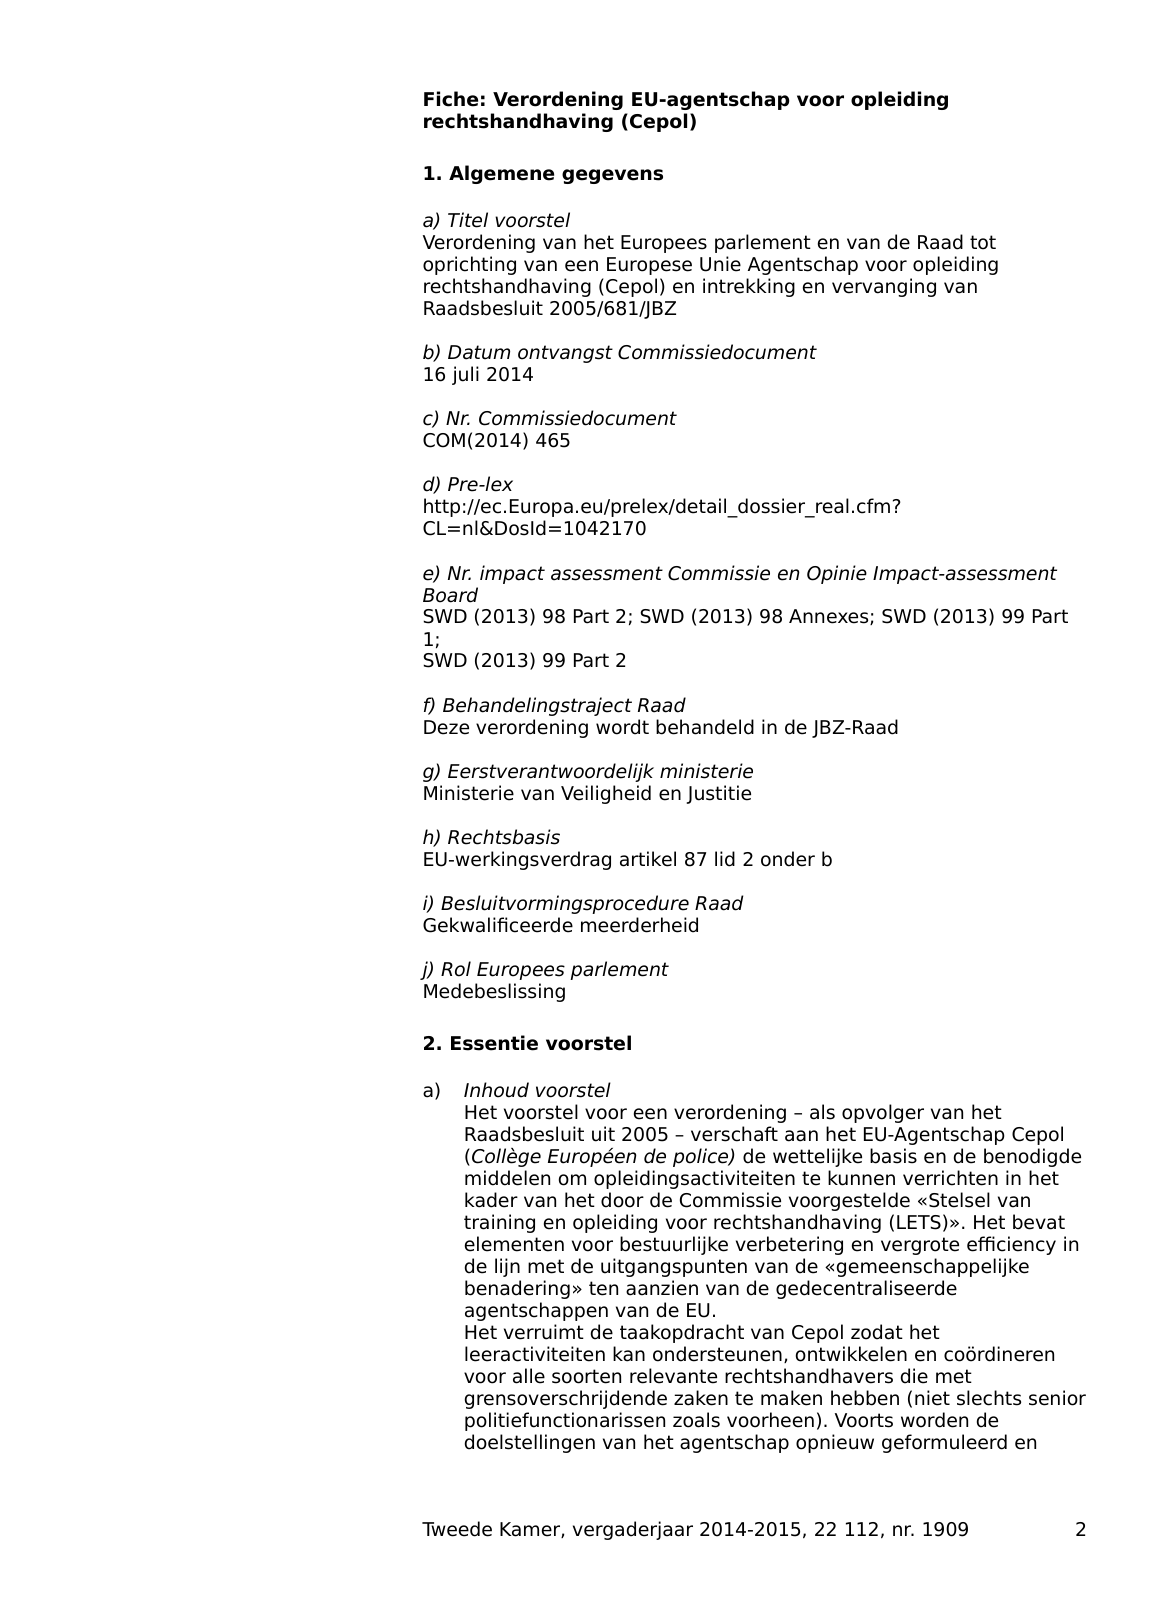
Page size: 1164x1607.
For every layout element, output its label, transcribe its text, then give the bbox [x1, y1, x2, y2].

text Gekwalificeerde meerderheid [422, 915, 1087, 937]
text COM(2014) 465 [422, 430, 1087, 452]
text a) Inhoud voorstel [422, 1080, 1087, 1102]
text g) Eerstverantwoordelijk ministerie [422, 761, 1087, 783]
text d) Pre-lex [422, 474, 1087, 496]
subtitle 2. Essentie voorstel [422, 1033, 1087, 1055]
text c) Nr. Commissiedocument [422, 408, 1087, 430]
text a) Titel voorstel [422, 210, 1087, 232]
text SWD (2013) 98 Part 2; SWD (2013) 98 Annexes; SWD (2013) 99 Part 1; [422, 606, 1087, 650]
text f) Behandelingstraject Raad [422, 694, 1087, 717]
text h) Rechtsbasis [422, 827, 1087, 849]
text Medebeslissing [422, 981, 1087, 1003]
text Het voorstel voor een verordening – als opvolger van het Raadsbesluit uit 2005 – verschaft aan het EU-Agentschap Cepol (Collège Européen de police) de wettelijke basis en de benodigde middelen om opleidingsactiviteiten te kunnen verrichten in het kader van het door de Commissie voorgestelde «Stelsel van training en opleiding voor rechtshandhaving (LETS)». Het bevat elementen voor bestuurlijke verbetering en vergrote efficiency in de lijn met de uitgangspunten van de «gemeenschappelijke benadering» ten aanzien van de gedecentraliseerde agentschappen van de EU. [464, 1102, 1087, 1322]
text j) Rol Europees parlement [422, 959, 1087, 981]
text e) Nr. impact assessment Commissie en Opinie Impact-assessment Board [422, 562, 1087, 606]
text Ministerie van Veiligheid en Justitie [422, 783, 1087, 805]
text 16 juli 2014 [422, 364, 1087, 386]
text EU-werkingsverdrag artikel 87 lid 2 onder b [422, 849, 1087, 871]
subtitle 1. Algemene gegevens [422, 163, 1087, 185]
text Verordening van het Europees parlement en van de Raad tot oprichting van een Europese Unie Agentschap voor opleiding rechtshandhaving (Cepol) en intrekking en vervanging van Raadsbesluit 2005/681/JBZ [422, 232, 1087, 320]
text Deze verordening wordt behandeld in de JBZ-Raad [422, 717, 1087, 738]
text http://ec.Europa.eu/prelex/detail_dossier_real.cfm?CL=nl&DosId=1042170 [422, 496, 1087, 540]
text b) Datum ontvangst Commissiedocument [422, 342, 1087, 364]
text Het verruimt de taakopdracht van Cepol zodat het leeractiviteiten kan ondersteunen, ontwikkelen en coördineren voor alle soorten relevante rechtshandhavers die met grensoverschrijdende zaken te maken hebben (niet slechts senior politiefunctionarissen zoals voorheen). Voorts worden de doelstellingen van het agentschap opnieuw geformuleerd en [464, 1322, 1087, 1454]
text i) Besluitvormingsprocedure Raad [422, 893, 1087, 915]
subtitle Fiche: Verordening EU-agentschap voor opleiding rechtshandhaving (Cepol) [422, 89, 1087, 133]
text SWD (2013) 99 Part 2 [422, 650, 1087, 672]
